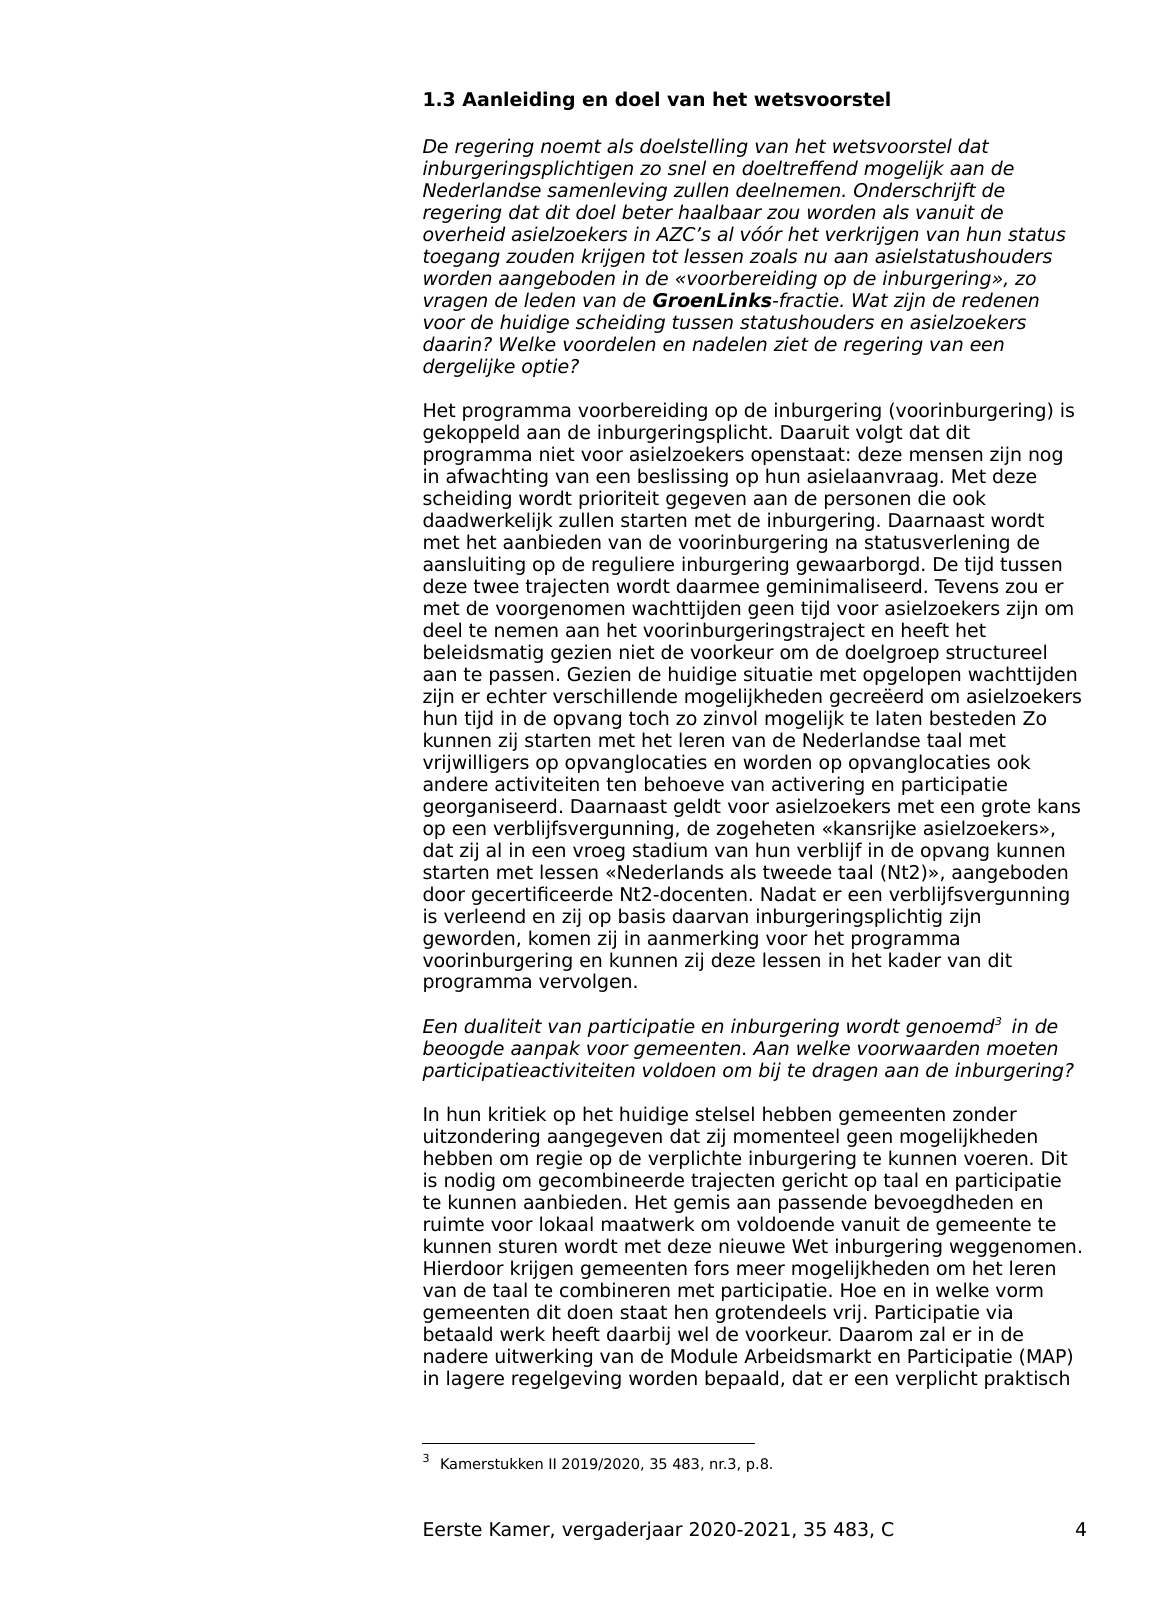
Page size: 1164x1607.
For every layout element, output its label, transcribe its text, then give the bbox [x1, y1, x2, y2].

subtitle 1.3 Aanleiding en doel van het wetsvoorstel [422, 89, 1087, 111]
text Het programma voorbereiding op de inburgering (voorinburgering) is gekoppeld aan de inburgeringsplicht. Daaruit volgt dat dit programma niet voor asielzoekers openstaat: deze mensen zijn nog in afwachting van een beslissing op hun asielaanvraag. Met deze scheiding wordt prioriteit gegeven aan de personen die ook daadwerkelijk zullen starten met de inburgering. Daarnaast wordt met het aanbieden van de voorinburgering na statusverlening de aansluiting op de reguliere inburgering gewaarborgd. De tijd tussen deze twee trajecten wordt daarmee geminimaliseerd. Tevens zou er met de voorgenomen wachttijden geen tijd voor asielzoekers zijn om deel te nemen aan het voorinburgeringstraject en heeft het beleidsmatig gezien niet de voorkeur om de doelgroep structureel aan te passen. Gezien de huidige situatie met opgelopen wachttijden zijn er echter verschillende mogelijkheden gecreëerd om asielzoekers hun tijd in de opvang toch zo zinvol mogelijk te laten besteden Zo kunnen zij starten met het leren van de Nederlandse taal met vrijwilligers op opvanglocaties en worden op opvanglocaties ook andere activiteiten ten behoeve van activering en participatie georganiseerd. Daarnaast geldt voor asielzoekers met een grote kans op een verblijfsvergunning, de zogeheten «kansrijke asielzoekers», dat zij al in een vroeg stadium van hun verblijf in de opvang kunnen starten met lessen «Nederlands als tweede taal (Nt2)», aangeboden door gecertificeerde Nt2-docenten. Nadat er een verblijfsvergunning is verleend en zij op basis daarvan inburgeringsplichtig zijn geworden, komen zij in aanmerking voor het programma voorinburgering en kunnen zij deze lessen in het kader van dit programma vervolgen. [422, 400, 1087, 993]
text In hun kritiek op het huidige stelsel hebben gemeenten zonder uitzondering aangegeven dat zij momenteel geen mogelijkheden hebben om regie op de verplichte inburgering te kunnen voeren. Dit is nodig om gecombineerde trajecten gericht op taal en participatie te kunnen aanbieden. Het gemis aan passende bevoegdheden en ruimte voor lokaal maatwerk om voldoende vanuit de gemeente te kunnen sturen wordt met deze nieuwe Wet inburgering weggenomen. Hierdoor krijgen gemeenten fors meer mogelijkheden om het leren van de taal te combineren met participatie. Hoe en in welke vorm gemeenten dit doen staat hen grotendeels vrij. Participatie via betaald werk heeft daarbij wel de voorkeur. Daarom zal er in de nadere uitwerking van de Module Arbeidsmarkt en Participatie (MAP) in lagere regelgeving worden bepaald, dat er een verplicht praktisch [422, 1104, 1087, 1389]
text Kamerstukken II 2019/2020, 35 483, nr.3, p.8. [422, 1452, 1087, 1474]
text Een dualiteit van participatie en inburgering wordt genoemd in de beoogde aanpak voor gemeenten. Aan welke voorwaarden moeten participatieactiviteiten voldoen om bij te dragen aan de inburgering? [422, 1016, 1087, 1082]
text De regering noemt als doelstelling van het wetsvoorstel dat inburgeringsplichtigen zo snel en doeltreffend mogelijk aan de Nederlandse samenleving zullen deelnemen. Onderschrijft de regering dat dit doel beter haalbaar zou worden als vanuit de overheid asielzoekers in AZC’s al vóór het verkrijgen van hun status toegang zouden krijgen tot lessen zoals nu aan asielstatushouders worden aangeboden in de «voorbereiding op de inburgering», zo vragen de leden van de GroenLinks-fractie. Wat zijn de redenen voor de huidige scheiding tussen statushouders en asielzoekers daarin? Welke voordelen en nadelen ziet de regering van een dergelijke optie? [422, 136, 1087, 378]
